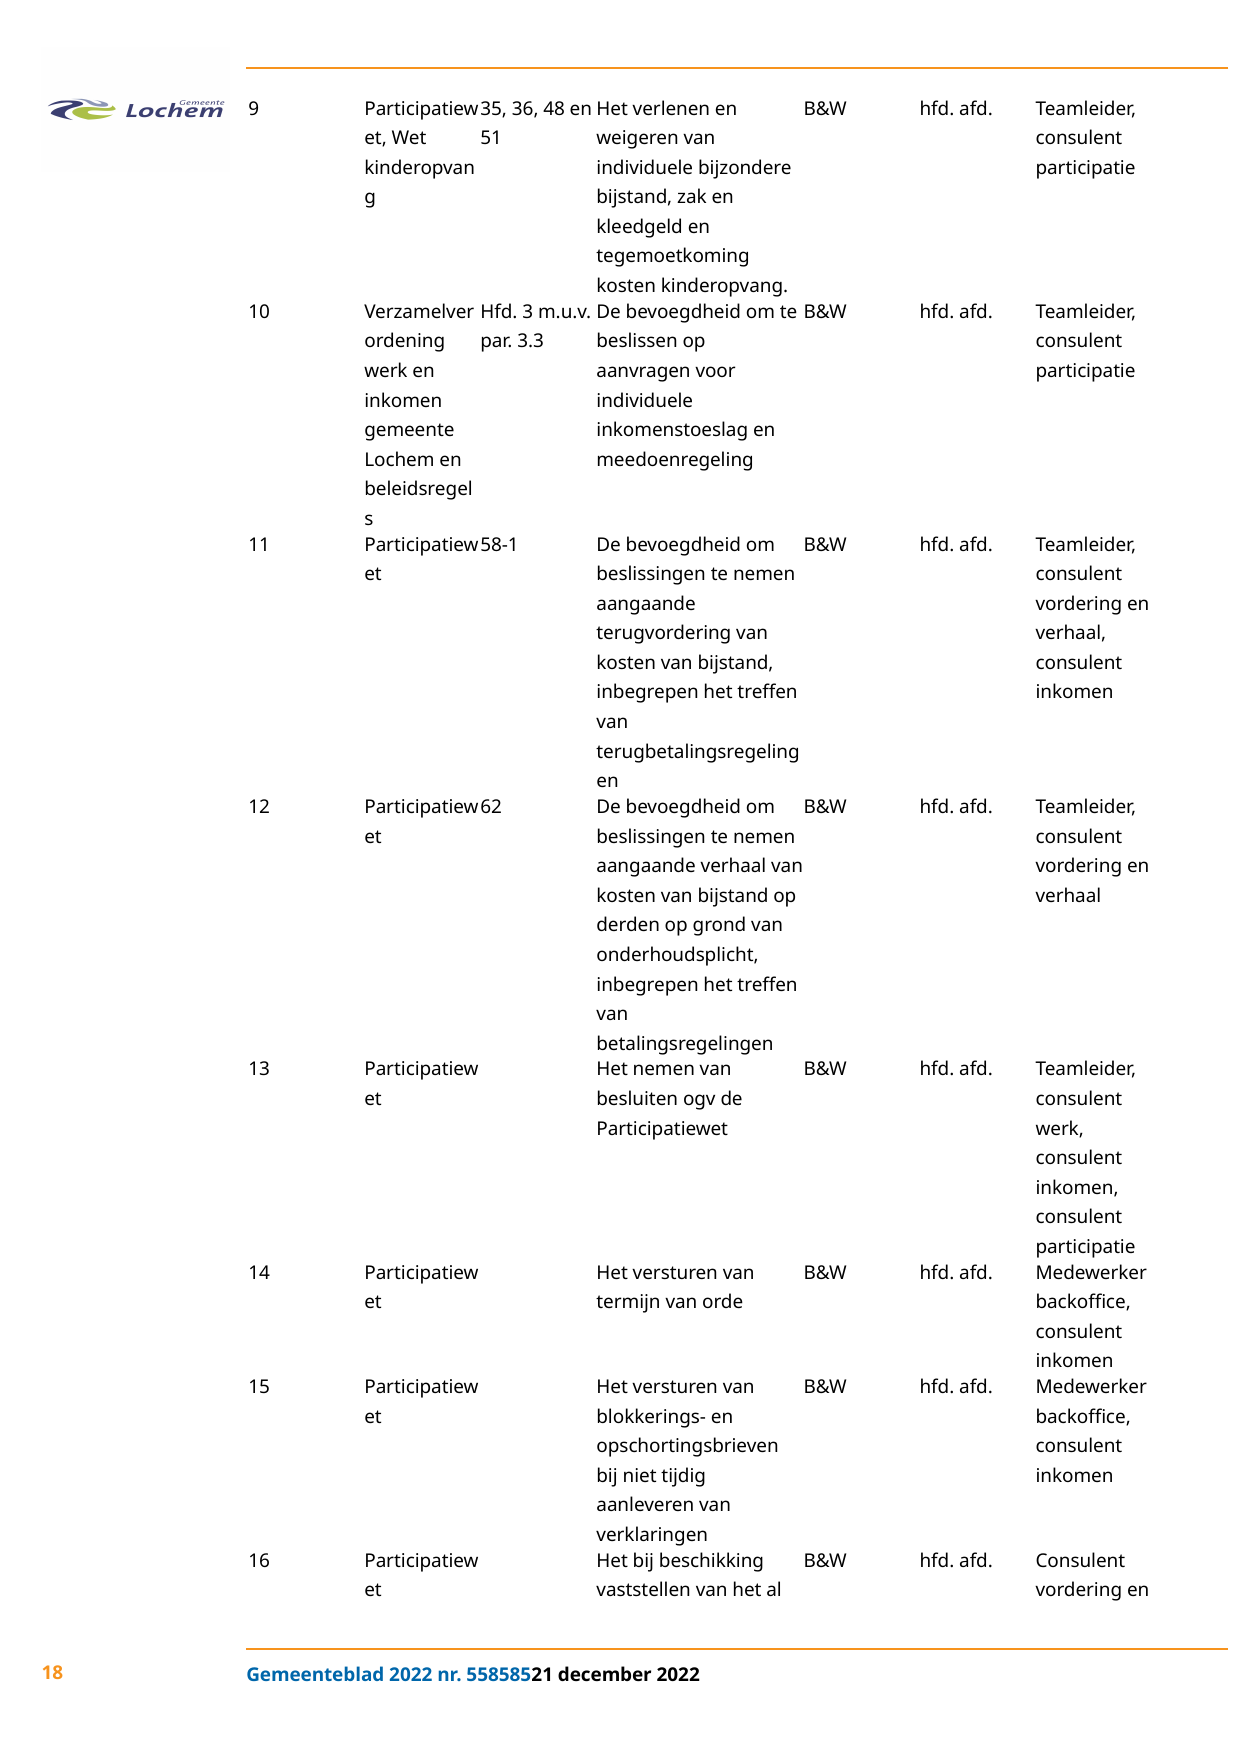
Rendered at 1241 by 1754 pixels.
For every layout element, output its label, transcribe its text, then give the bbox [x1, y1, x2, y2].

table_cell De bevoegdheid om te beslissen op aanvragen voor individuele inkomenstoeslag en meedoenregeling [596, 298, 803, 531]
table_cell Het versturen van termijn van orde [596, 1259, 803, 1373]
table_cell Consulent vordering en [1035, 1547, 1152, 1602]
table_cell 13 [248, 1056, 364, 1259]
table_cell hfd. afd. [919, 1056, 1035, 1259]
table_cell De bevoegdheid om beslissingen te nemen aangaande verhaal van kosten van bijstand op derden op grond van onderhoudsplicht, inbegrepen het treffen van betalingsregelingen [596, 793, 803, 1056]
table_cell B&W [803, 1259, 919, 1373]
table_cell Participatiewet [364, 531, 480, 793]
table_cell hfd. afd. [919, 531, 1035, 793]
table_cell Teamleider, consulent vordering en verhaal [1035, 793, 1152, 1056]
table_cell Participatiewet [364, 1056, 480, 1259]
table_cell Verzamelverordening werk en inkomen gemeente Lochem en beleidsregels [364, 298, 480, 531]
table_cell Medewerker backoffice, consulent inkomen [1035, 1259, 1152, 1373]
table_cell hfd. afd. [919, 1259, 1035, 1373]
table_cell B&W [803, 1547, 919, 1602]
table_cell B&W [803, 531, 919, 793]
table_cell Teamleider, consulent vordering en verhaal, consulent inkomen [1035, 531, 1152, 793]
table_cell [480, 1373, 596, 1547]
table_cell [480, 1547, 596, 1602]
table_cell hfd. afd. [919, 1547, 1035, 1602]
table_cell B&W [803, 298, 919, 531]
table_cell Teamleider, consulent werk, consulent inkomen, consulent participatie [1035, 1056, 1152, 1259]
table_cell 35, 36, 48 en 51 [480, 95, 596, 298]
table_cell [480, 1259, 596, 1373]
table_cell B&W [803, 95, 919, 298]
table_cell Participatiewet [364, 793, 480, 1056]
table_cell B&W [803, 1056, 919, 1259]
table_cell Teamleider, consulent participatie [1035, 95, 1152, 298]
table_cell 58-1 [480, 531, 596, 793]
picture [41, 47, 231, 172]
table_cell Het bij beschikking vaststellen van het al [596, 1547, 803, 1602]
table_cell hfd. afd. [919, 95, 1035, 298]
table_cell [480, 1056, 596, 1259]
table_cell Het versturen van blokkerings- en opschortingsbrieven bij niet tijdig aanleveren van verklaringen [596, 1373, 803, 1547]
table_cell De bevoegdheid om beslissingen te nemen aangaande terugvordering van kosten van bijstand, inbegrepen het treffen van terugbetalingsregelingen [596, 531, 803, 793]
table_cell 9 [248, 95, 364, 298]
table_cell B&W [803, 1373, 919, 1547]
table_cell hfd. afd. [919, 298, 1035, 531]
table_cell Hfd. 3 m.u.v. par. 3.3 [480, 298, 596, 531]
table_cell Medewerker backoffice, consulent inkomen [1035, 1373, 1152, 1547]
table_cell Participatiewet [364, 1373, 480, 1547]
table_cell Het verlenen en weigeren van individuele bijzondere bijstand, zak en kleedgeld en tegemoetkoming kosten kinderopvang. [596, 95, 803, 298]
table_cell hfd. afd. [919, 1373, 1035, 1547]
table_cell Participatiewet [364, 1259, 480, 1373]
table_cell Teamleider, consulent participatie [1035, 298, 1152, 531]
table_cell Participatiewet, Wet kinderopvang [364, 95, 480, 298]
table_cell 15 [248, 1373, 364, 1547]
table_cell Participatiewet [364, 1547, 480, 1602]
table_cell 12 [248, 793, 364, 1056]
table_cell 62 [480, 793, 596, 1056]
table_cell Het nemen van besluiten ogv de Participatiewet [596, 1056, 803, 1259]
table_cell hfd. afd. [919, 793, 1035, 1056]
table_cell 16 [248, 1547, 364, 1602]
table_cell 10 [248, 298, 364, 531]
table_cell 11 [248, 531, 364, 793]
table_cell B&W [803, 793, 919, 1056]
table_cell 14 [248, 1259, 364, 1373]
